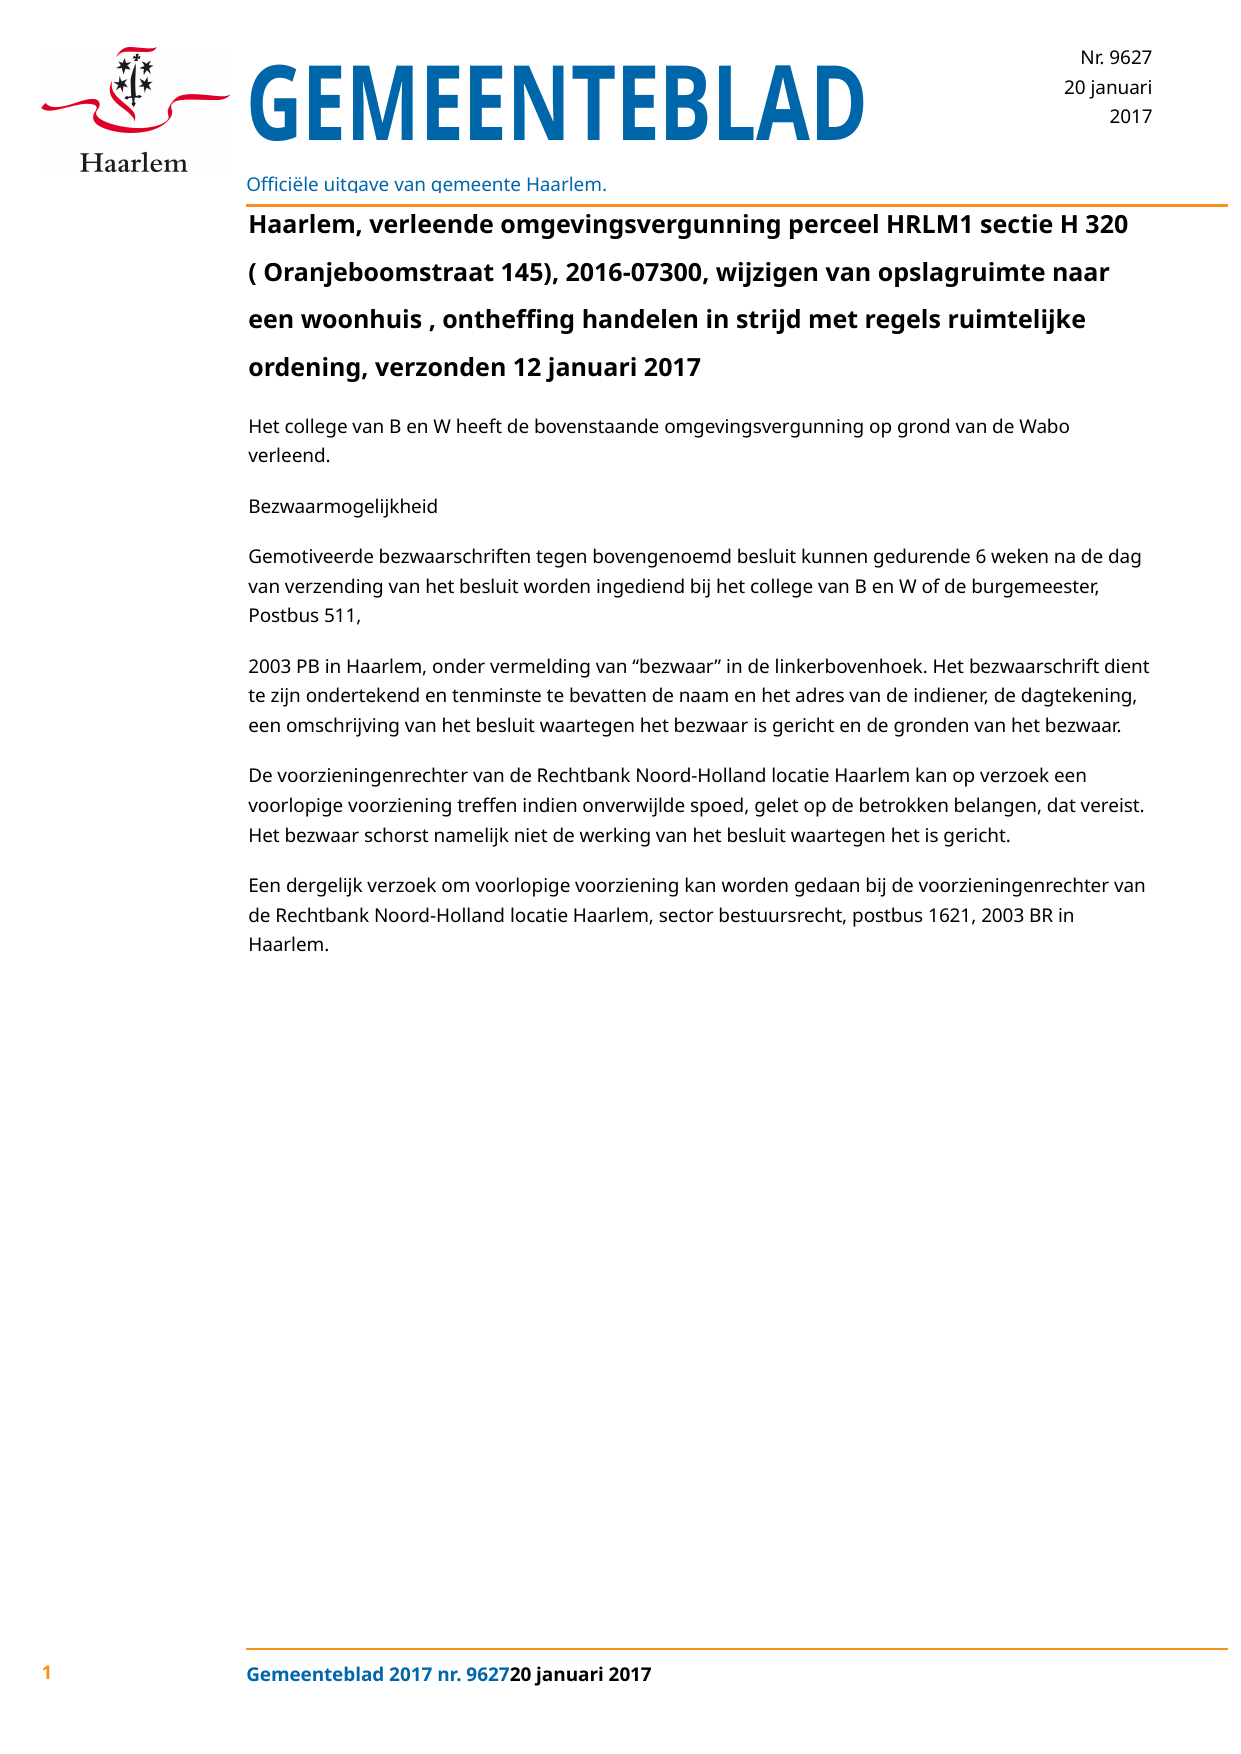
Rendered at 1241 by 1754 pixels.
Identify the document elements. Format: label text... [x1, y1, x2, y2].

picture [41, 47, 231, 172]
text De voorzieningenrechter van de Rechtbank Noord-Holland locatie Haarlem kan op verzoek een voorlopige voorziening treffen indien onverwijlde spoed, gelet op de betrokken belangen, dat vereist. Het bezwaar schorst namelijk niet de werking van het besluit waartegen het is gericht. [248, 763, 1152, 848]
text Een dergelijk verzoek om voorlopige voorziening kan worden gedaan bij de voorzieningenrechter van de Rechtbank Noord-Holland locatie Haarlem, sector bestuursrecht, postbus 1621, 2003 BR in Haarlem. [248, 872, 1152, 957]
text Bezwaarmogelijkheid [248, 493, 1152, 519]
text Het college van B en W heeft de bovenstaande omgevingsvergunning op grond van de Wabo verleend. [248, 413, 1152, 468]
text Gemotiveerde bezwaarschriften tegen bovengenoemd besluit kunnen gedurende 6 weken na de dag van verzending van het besluit worden ingediend bij het college van B en W of de burgemeester, Postbus 511, [248, 543, 1152, 628]
text 2003 PB in Haarlem, onder vermelding van “bezwaar” in de linkerbovenhoek. Het bezwaarschrift dient te zijn ondertekend en tenminste te bevatten de naam en het adres van de indiener, de dagtekening, een omschrijving van het besluit waartegen het bezwaar is gericht en de gronden van het bezwaar. [248, 653, 1152, 738]
text Haarlem, verleende omgevingsvergunning perceel HRLM1 sectie H 320 ( Oranjeboomstraat 145), 2016-07300, wijzigen van opslagruimte naar een woonhuis , ontheffing handelen in strijd met regels ruimtelijke ordening, verzonden 12 januari 2017 [248, 207, 1152, 384]
